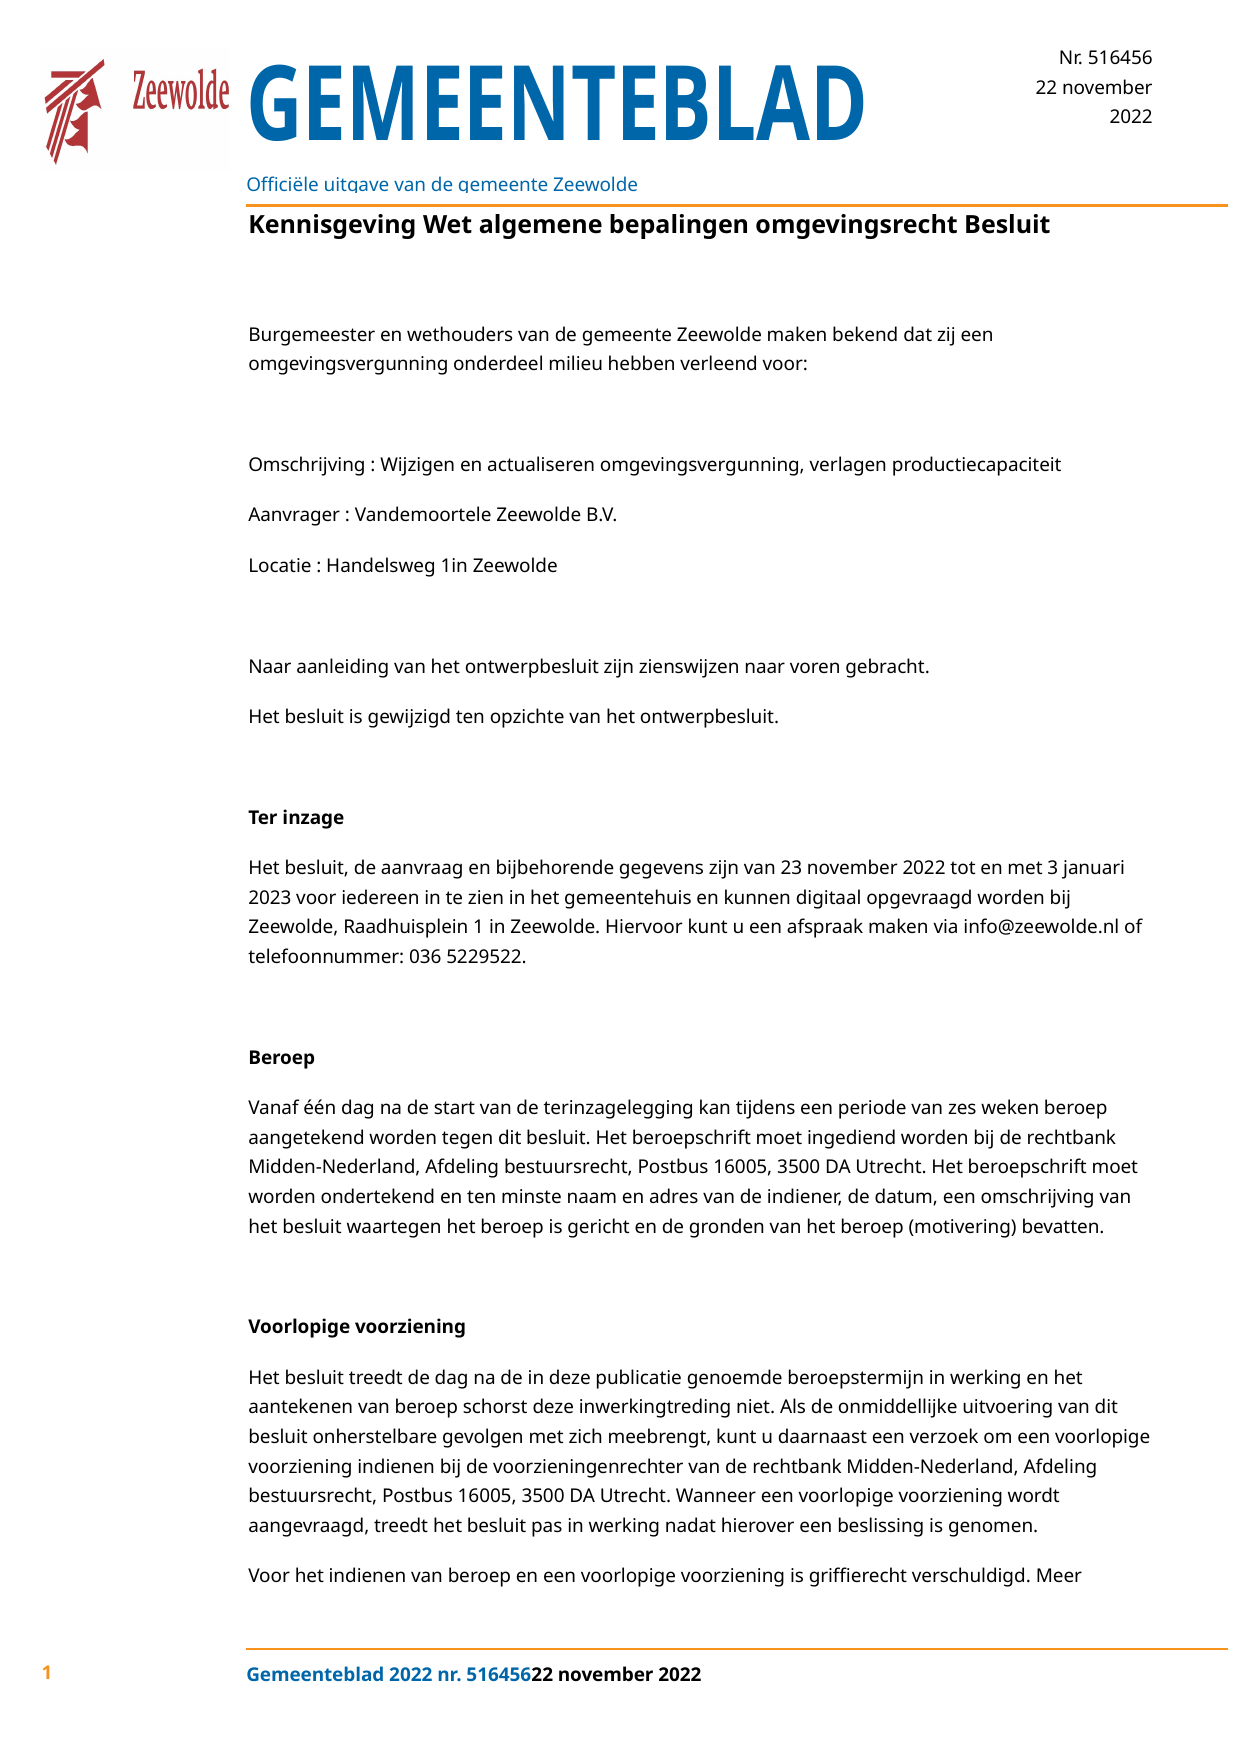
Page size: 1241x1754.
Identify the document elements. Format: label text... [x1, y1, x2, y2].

text Het besluit, de aanvraag en bijbehorende gegevens zijn van 23 november 2022 tot en met 3 januari 2023 voor iedereen in te zien in het gemeentehuis en kunnen digitaal opgevraagd worden bij Zeewolde, Raadhuisplein 1 in Zeewolde. Hiervoor kunt u een afspraak maken via info@zeewolde.nl of telefoonnummer: 036 5229522. [248, 854, 1152, 969]
text Voor het indienen van beroep en een voorlopige voorziening is griffierecht verschuldigd. Meer [248, 1562, 1152, 1588]
text Vanaf één dag na de start van de terinzagelegging kan tijdens een periode van zes weken beroep aangetekend worden tegen dit besluit. Het beroepschrift moet ingediend worden bij de rechtbank Midden-Nederland, Afdeling bestuursrecht, Postbus 16005, 3500 DA Utrecht. Het beroepschrift moet worden ondertekend en ten minste naam en adres van de indiener, de datum, een omschrijving van het besluit waartegen het beroep is gericht en de gronden van het beroep (motivering) bevatten. [248, 1094, 1152, 1238]
text Locatie : Handelsweg 1in Zeewolde [248, 552, 1152, 578]
text Aanvrager : Vandemoortele Zeewolde B.V. [248, 502, 1152, 527]
text Ter inzage [248, 804, 1152, 830]
text Burgemeester en wethouders van de gemeente Zeewolde maken bekend dat zij een omgevingsvergunning onderdeel milieu hebben verleend voor: [248, 321, 1152, 376]
text Voorlopige voorziening [248, 1314, 1152, 1339]
picture [41, 47, 231, 172]
text Omschrijving : Wijzigen en actualiseren omgevingsvergunning, verlagen productiecapaciteit [248, 451, 1152, 477]
text Het besluit treedt de dag na de in deze publicatie genoemde beroepstermijn in werking en het aantekenen van beroep schorst deze inwerkingtreding niet. Als de onmiddellijke uitvoering van dit besluit onherstelbare gevolgen met zich meebrengt, kunt u daarnaast een verzoek om een voorlopige voorziening indienen bij de voorzieningenrechter van de rechtbank Midden-Nederland, Afdeling bestuursrecht, Postbus 16005, 3500 DA Utrecht. Wanneer een voorlopige voorziening wordt aangevraagd, treedt het besluit pas in werking nadat hierover een beslissing is genomen. [248, 1364, 1152, 1538]
text Beroep [248, 1044, 1152, 1070]
text Kennisgeving Wet algemene bepalingen omgevingsrecht Besluit [248, 207, 1152, 241]
text Het besluit is gewijzigd ten opzichte van het ontwerpbesluit. [248, 703, 1152, 729]
text Naar aanleiding van het ontwerpbesluit zijn zienswijzen naar voren gebracht. [248, 653, 1152, 678]
